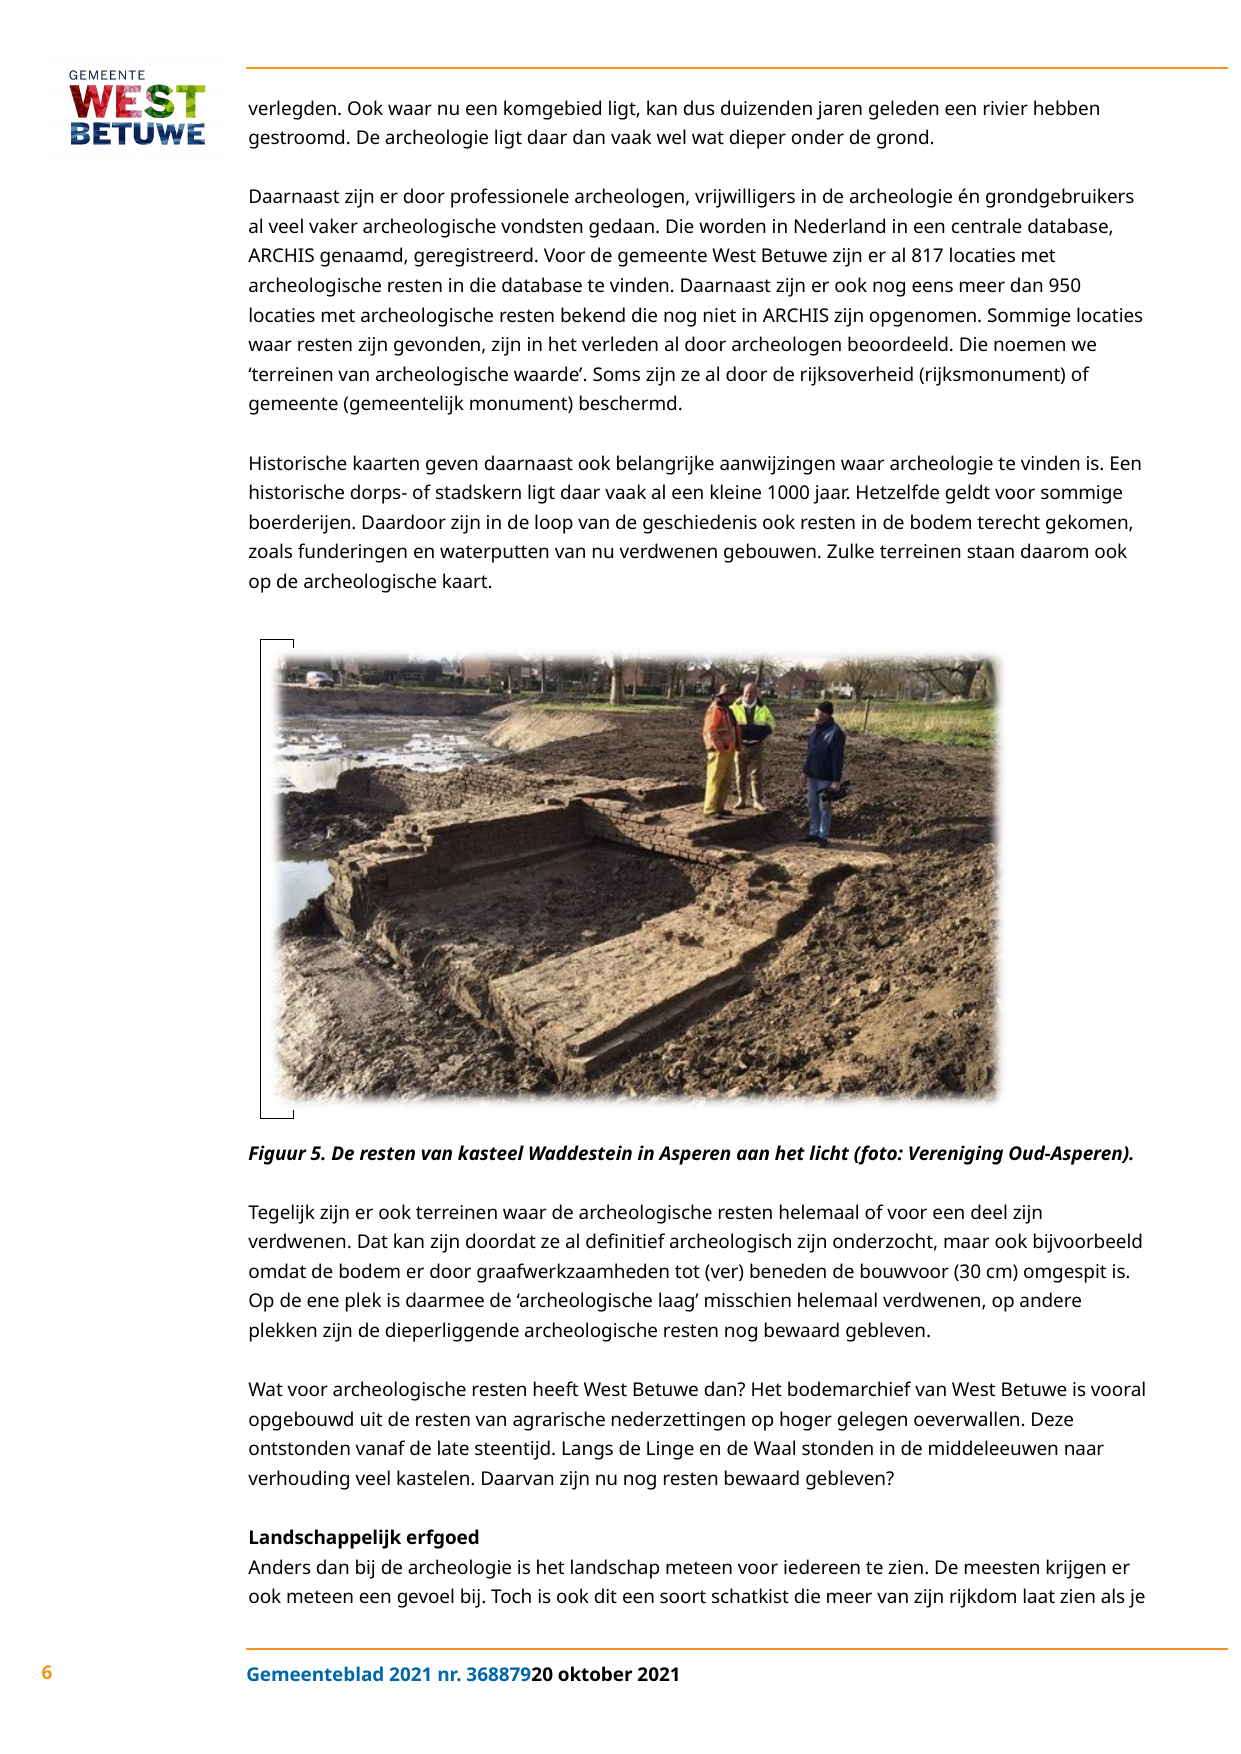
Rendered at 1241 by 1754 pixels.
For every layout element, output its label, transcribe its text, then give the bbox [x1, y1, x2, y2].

text Anders dan bij de archeologie is het landschap meteen voor iedereen te zien. De meesten krijgen er ook meteen een gevoel bij. Toch is ook dit een soort schatkist die meer van zijn rijkdom laat zien als je [248, 1554, 1152, 1609]
text Tegelijk zijn er ook terreinen waar de archeologische resten helemaal of voor een deel zijn verdwenen. Dat kan zijn doordat ze al definitief archeologisch zijn onderzocht, maar ook bijvoorbeeld omdat de bodem er door graafwerkzaamheden tot (ver) beneden de bouwvoor (30 cm) omgespit is. Op de ene plek is daarmee de ‘archeologische laag’ misschien helemaal verdwenen, op andere plekken zijn de dieperliggende archeologische resten nog bewaard gebleven. [248, 1199, 1152, 1343]
text verlegden. Ook waar nu een komgebied ligt, kan dus duizenden jaren geleden een rivier hebben gestroomd. De archeologie ligt daar dan vaak wel wat dieper onder de grond. [248, 95, 1152, 150]
picture [268, 648, 1008, 1110]
text Landschappelijk erfgoed [248, 1524, 1152, 1550]
text Daarnaast zijn er door professionele archeologen, vrijwilligers in de archeologie én grondgebruikers al veel vaker archeologische vondsten gedaan. Die worden in Nederland in een centrale database, ARCHIS genaamd, geregistreerd. Voor de gemeente West Betuwe zijn er al 817 locaties met archeologische resten in die database te vinden. Daarnaast zijn er ook nog eens meer dan 950 locaties met archeologische resten bekend die nog niet in ARCHIS zijn opgenomen. Sommige locaties waar resten zijn gevonden, zijn in het verleden al door archeologen beoordeeld. Die noemen we ‘terreinen van archeologische waarde’. Soms zijn ze al door de rijksoverheid (rijksmonument) of gemeente (gemeentelijk monument) beschermd. [248, 183, 1152, 416]
text Wat voor archeologische resten heeft West Betuwe dan? Het bodemarchief van West Betuwe is vooral opgebouwd uit de resten van agrarische nederzettingen op hoger gelegen oeverwallen. Deze ontstonden vanaf de late steentijd. Langs de Linge en de Waal stonden in de middeleeuwen naar verhouding veel kastelen. Daarvan zijn nu nog resten bewaard gebleven? [248, 1376, 1152, 1491]
text Figuur 5. De resten van kasteel Waddestein in Asperen aan het licht (foto: Vereniging Oud-Asperen). [248, 1140, 1152, 1165]
text Historische kaarten geven daarnaast ook belangrijke aanwijzingen waar archeologie te vinden is. Een historische dorps- of stadskern ligt daar vaak al een kleine 1000 jaar. Hetzelfde geldt voor sommige boerderijen. Daardoor zijn in de loop van de geschiedenis ook resten in de bodem terecht gekomen, zoals funderingen en waterputten van nu verdwenen gebouwen. Zulke terreinen staan daarom ook op de archeologische kaart. [248, 450, 1152, 594]
picture [41, 47, 231, 172]
